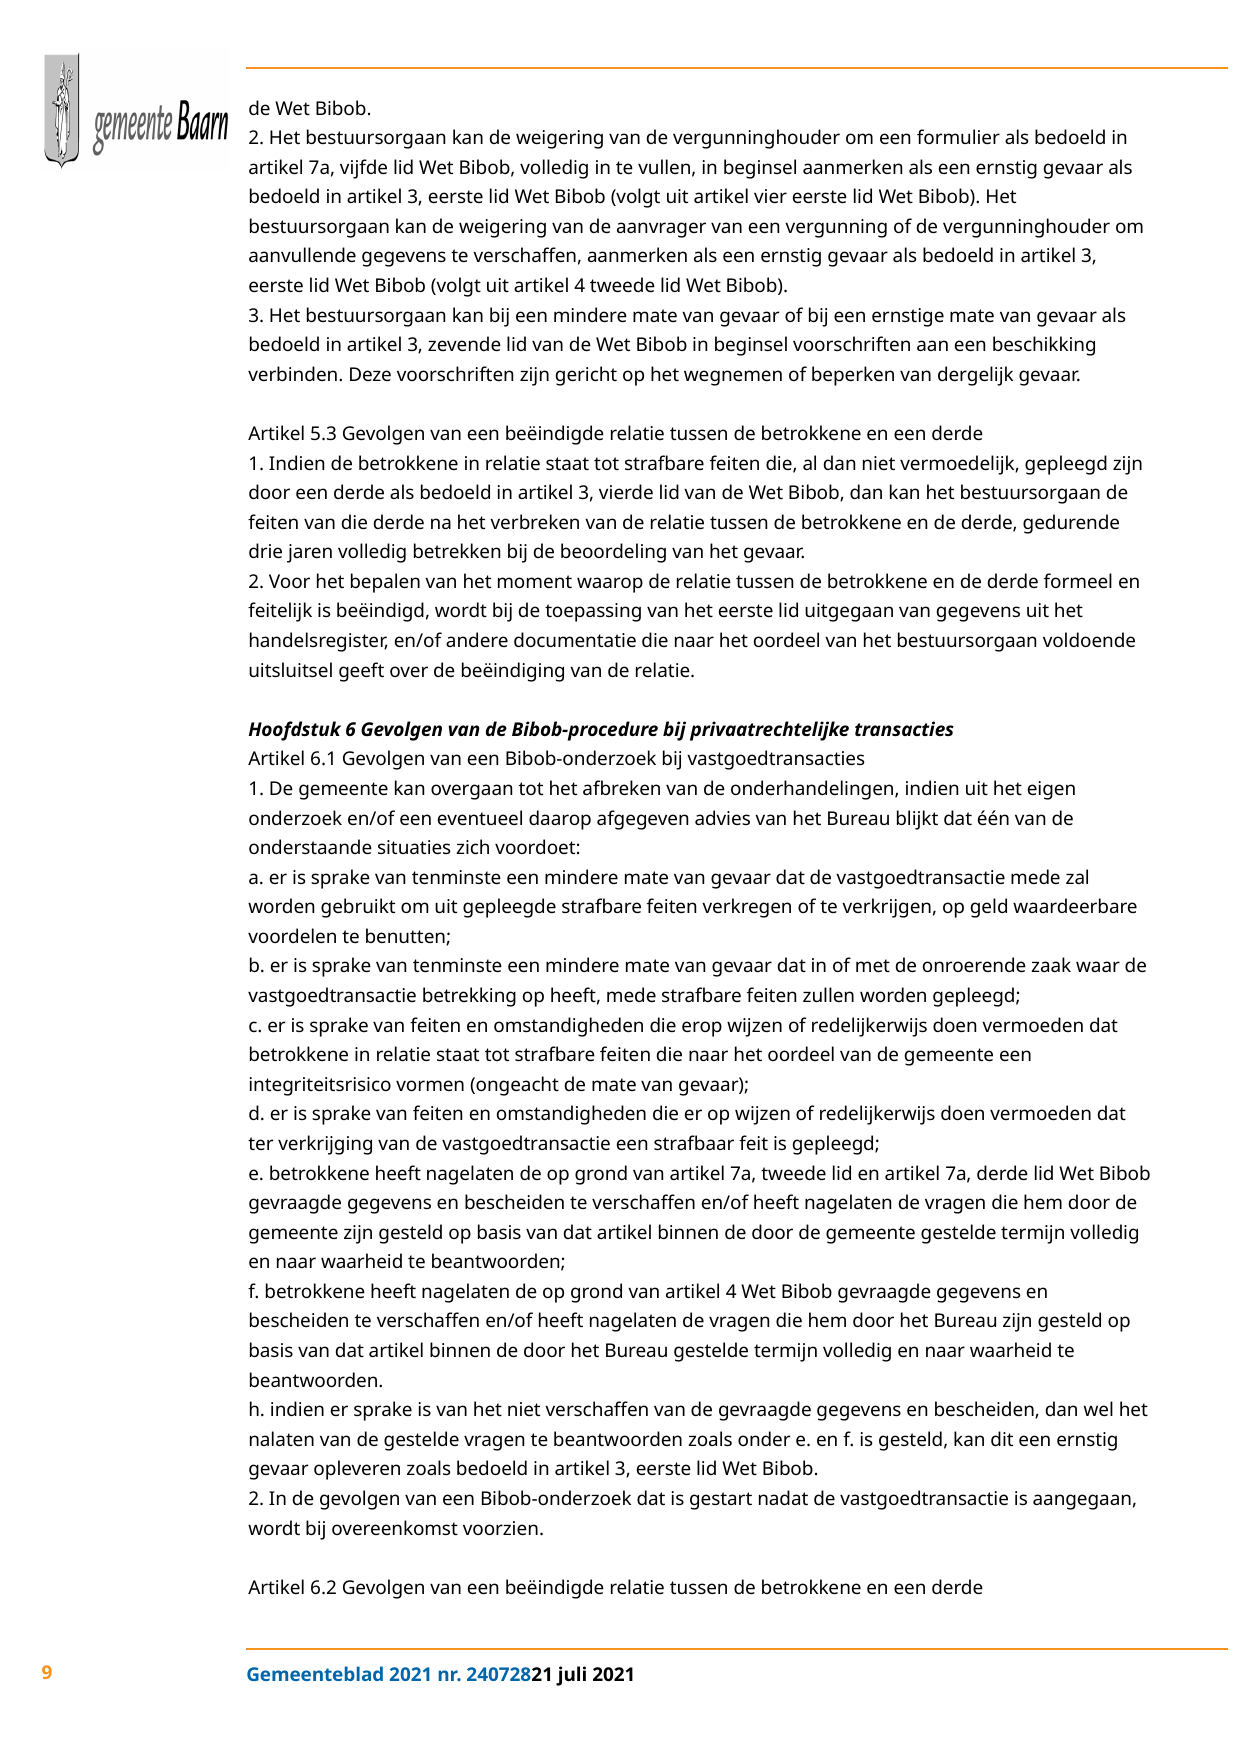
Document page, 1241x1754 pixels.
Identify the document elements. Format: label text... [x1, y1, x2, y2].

text d. er is sprake van feiten en omstandigheden die er op wijzen of redelijkerwijs doen vermoeden dat ter verkrijging van de vastgoedtransactie een strafbaar feit is gepleegd; [248, 1101, 1152, 1156]
text 1. De gemeente kan overgaan tot het afbreken van de onderhandelingen, indien uit het eigen onderzoek en/of een eventueel daarop afgegeven advies van het Bureau blijkt dat één van de onderstaande situaties zich voordoet: [248, 775, 1152, 860]
text a. er is sprake van tenminste een mindere mate van gevaar dat de vastgoedtransactie mede zal worden gebruikt om uit gepleegde strafbare feiten verkregen of te verkrijgen, op geld waardeerbare voordelen te benutten; [248, 864, 1152, 949]
text 1. Indien de betrokkene in relatie staat tot strafbare feiten die, al dan niet vermoedelijk, gepleegd zijn door een derde als bedoeld in artikel 3, vierde lid van de Wet Bibob, dan kan het bestuursorgaan de feiten van die derde na het verbreken van de relatie tussen de betrokkene en de derde, gedurende drie jaren volledig betrekken bij de beoordeling van het gevaar. [248, 450, 1152, 564]
text f. betrokkene heeft nagelaten de op grond van artikel 4 Wet Bibob gevraagde gegevens en bescheiden te verschaffen en/of heeft nagelaten de vragen die hem door het Bureau zijn gesteld op basis van dat artikel binnen de door het Bureau gestelde termijn volledig en naar waarheid te beantwoorden. [248, 1278, 1152, 1393]
text 2. Voor het bepalen van het moment waarop de relatie tussen de betrokkene en de derde formeel en feitelijk is beëindigd, wordt bij de toepassing van het eerste lid uitgegaan van gegevens uit het handelsregister, en/of andere documentatie die naar het oordeel van het bestuursorgaan voldoende uitsluitsel geeft over de beëindiging van de relatie. [248, 568, 1152, 683]
text b. er is sprake van tenminste een mindere mate van gevaar dat in of met de onroerende zaak waar de vastgoedtransactie betrekking op heeft, mede strafbare feiten zullen worden gepleegd; [248, 953, 1152, 1008]
text Artikel 5.3 Gevolgen van een beëindigde relatie tussen de betrokkene en een derde [248, 420, 1152, 446]
text h. indien er sprake is van het niet verschaffen van de gevraagde gegevens en bescheiden, dan wel het nalaten van de gestelde vragen te beantwoorden zoals onder e. en f. is gesteld, kan dit een ernstig gevaar opleveren zoals bedoeld in artikel 3, eerste lid Wet Bibob. [248, 1396, 1152, 1481]
text 2. In de gevolgen van een Bibob-onderzoek dat is gestart nadat de vastgoedtransactie is aangegaan, wordt bij overeenkomst voorzien. [248, 1485, 1152, 1541]
picture [41, 47, 231, 172]
text c. er is sprake van feiten en omstandigheden die erop wijzen of redelijkerwijs doen vermoeden dat betrokkene in relatie staat tot strafbare feiten die naar het oordeel van de gemeente een integriteitsrisico vormen (ongeacht de mate van gevaar); [248, 1012, 1152, 1097]
text de Wet Bibob. [248, 95, 1152, 121]
text Artikel 6.2 Gevolgen van een beëindigde relatie tussen de betrokkene en een derde [248, 1574, 1152, 1600]
text 2. Het bestuursorgaan kan de weigering van de vergunninghouder om een formulier als bedoeld in artikel 7a, vijfde lid Wet Bibob, volledig in te vullen, in beginsel aanmerken als een ernstig gevaar als bedoeld in artikel 3, eerste lid Wet Bibob (volgt uit artikel vier eerste lid Wet Bibob). Het bestuursorgaan kan de weigering van de aanvrager van een vergunning of de vergunninghouder om aanvullende gegevens te verschaffen, aanmerken als een ernstig gevaar als bedoeld in artikel 3, eerste lid Wet Bibob (volgt uit artikel 4 tweede lid Wet Bibob). [248, 124, 1152, 298]
text Hoofdstuk 6 Gevolgen van de Bibob-procedure bij privaatrechtelijke transacties [248, 716, 1152, 742]
text e. betrokkene heeft nagelaten de op grond van artikel 7a, tweede lid en artikel 7a, derde lid Wet Bibob gevraagde gegevens en bescheiden te verschaffen en/of heeft nagelaten de vragen die hem door de gemeente zijn gesteld op basis van dat artikel binnen de door de gemeente gestelde termijn volledig en naar waarheid te beantwoorden; [248, 1160, 1152, 1274]
text 3. Het bestuursorgaan kan bij een mindere mate van gevaar of bij een ernstige mate van gevaar als bedoeld in artikel 3, zevende lid van de Wet Bibob in beginsel voorschriften aan een beschikking verbinden. Deze voorschriften zijn gericht op het wegnemen of beperken van dergelijk gevaar. [248, 302, 1152, 387]
text Artikel 6.1 Gevolgen van een Bibob-onderzoek bij vastgoedtransacties [248, 746, 1152, 771]
